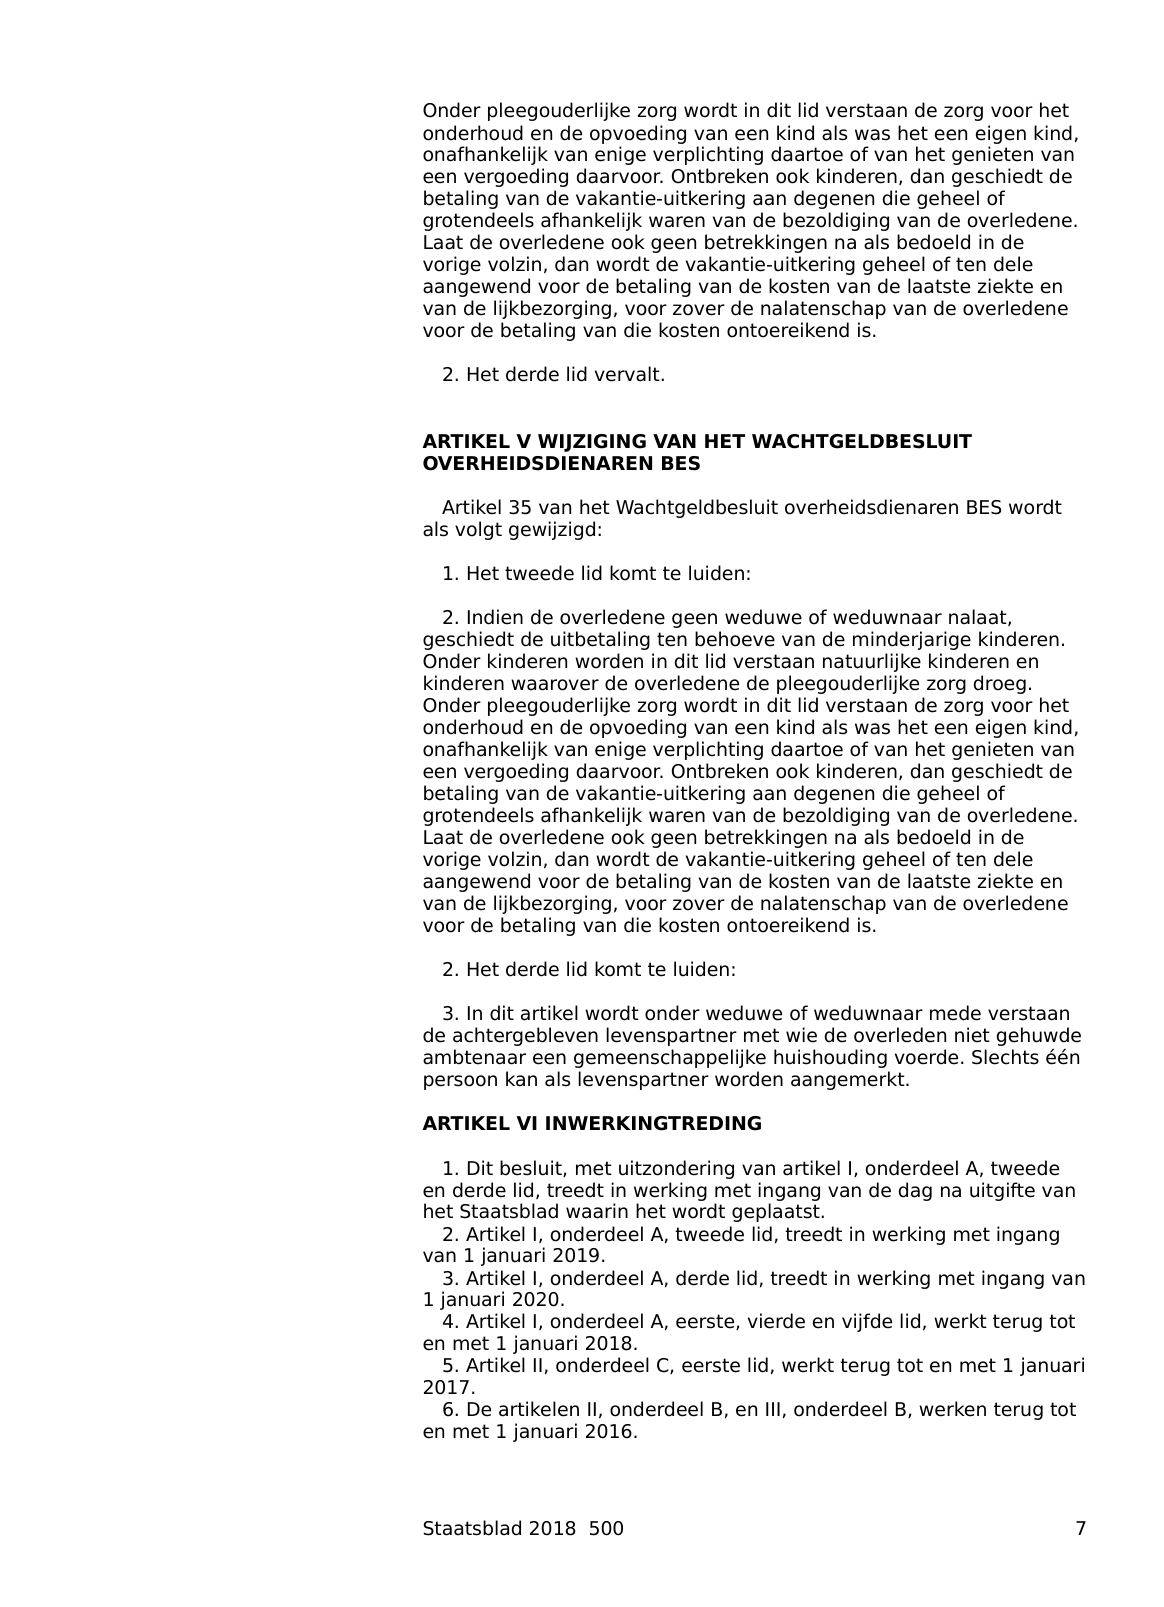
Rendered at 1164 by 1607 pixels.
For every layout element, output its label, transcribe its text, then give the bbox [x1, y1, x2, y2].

text 3. In dit artikel wordt onder weduwe of weduwnaar mede verstaan de achtergebleven levenspartner met wie de overleden niet gehuwde ambtenaar een gemeenschappelijke huishouding voerde. Slechts één persoon kan als levenspartner worden aangemerkt. [422, 1003, 1087, 1091]
text Artikel 35 van het Wachtgeldbesluit overheidsdienaren BES wordt als volgt gewijzigd: [422, 497, 1087, 541]
text 1. Dit besluit, met uitzondering van artikel I, onderdeel A, tweede en derde lid, treedt in werking met ingang van de dag na uitgifte van het Staatsblad waarin het wordt geplaatst. [422, 1157, 1087, 1223]
text 1. Het tweede lid komt te luiden: [422, 563, 1087, 585]
text 4. Artikel I, onderdeel A, eerste, vierde en vijfde lid, werkt terug tot en met 1 januari 2018. [422, 1311, 1087, 1355]
text 2. Indien de overledene geen weduwe of weduwnaar nalaat, geschiedt de uitbetaling ten behoeve van de minderjarige kinderen. Onder kinderen worden in dit lid verstaan natuurlijke kinderen en kinderen waarover de overledene de pleegouderlijke zorg droeg. Onder pleegouderlijke zorg wordt in dit lid verstaan de zorg voor het onderhoud en de opvoeding van een kind als was het een eigen kind, onafhankelijk van enige verplichting daartoe of van het genieten van een vergoeding daarvoor. Ontbreken ook kinderen, dan geschiedt de betaling van de vakantie-uitkering aan degenen die geheel of grotendeels afhankelijk waren van de bezoldiging van de overledene. Laat de overledene ook geen betrekkingen na als bedoeld in de vorige volzin, dan wordt de vakantie-uitkering geheel of ten dele aangewend voor de betaling van de kosten van de laatste ziekte en van de lijkbezorging, voor zover de nalatenschap van de overledene voor de betaling van die kosten ontoereikend is. [422, 607, 1087, 937]
text 2. Artikel I, onderdeel A, tweede lid, treedt in werking met ingang van 1 januari 2019. [422, 1223, 1087, 1267]
text 3. Artikel I, onderdeel A, derde lid, treedt in werking met ingang van 1 januari 2020. [422, 1267, 1087, 1311]
text 2. Het derde lid vervalt. [422, 364, 1087, 386]
text 5. Artikel II, onderdeel C, eerste lid, werkt terug tot en met 1 januari 2017. [422, 1355, 1087, 1399]
subtitle ARTIKEL VI INWERKINGTREDING [422, 1113, 1087, 1135]
text 6. De artikelen II, onderdeel B, en III, onderdeel B, werken terug tot en met 1 januari 2016. [422, 1399, 1087, 1443]
text Onder pleegouderlijke zorg wordt in dit lid verstaan de zorg voor het onderhoud en de opvoeding van een kind als was het een eigen kind, onafhankelijk van enige verplichting daartoe of van het genieten van een vergoeding daarvoor. Ontbreken ook kinderen, dan geschiedt de betaling van de vakantie-uitkering aan degenen die geheel of grotendeels afhankelijk waren van de bezoldiging van de overledene. Laat de overledene ook geen betrekkingen na als bedoeld in de vorige volzin, dan wordt de vakantie-uitkering geheel of ten dele aangewend voor de betaling van de kosten van de laatste ziekte en van de lijkbezorging, voor zover de nalatenschap van de overledene voor de betaling van die kosten ontoereikend is. [422, 100, 1087, 342]
subtitle ARTIKEL V WIJZIGING VAN HET WACHTGELDBESLUIT OVERHEIDSDIENAREN BES [422, 431, 1087, 475]
text 2. Het derde lid komt te luiden: [422, 959, 1087, 981]
